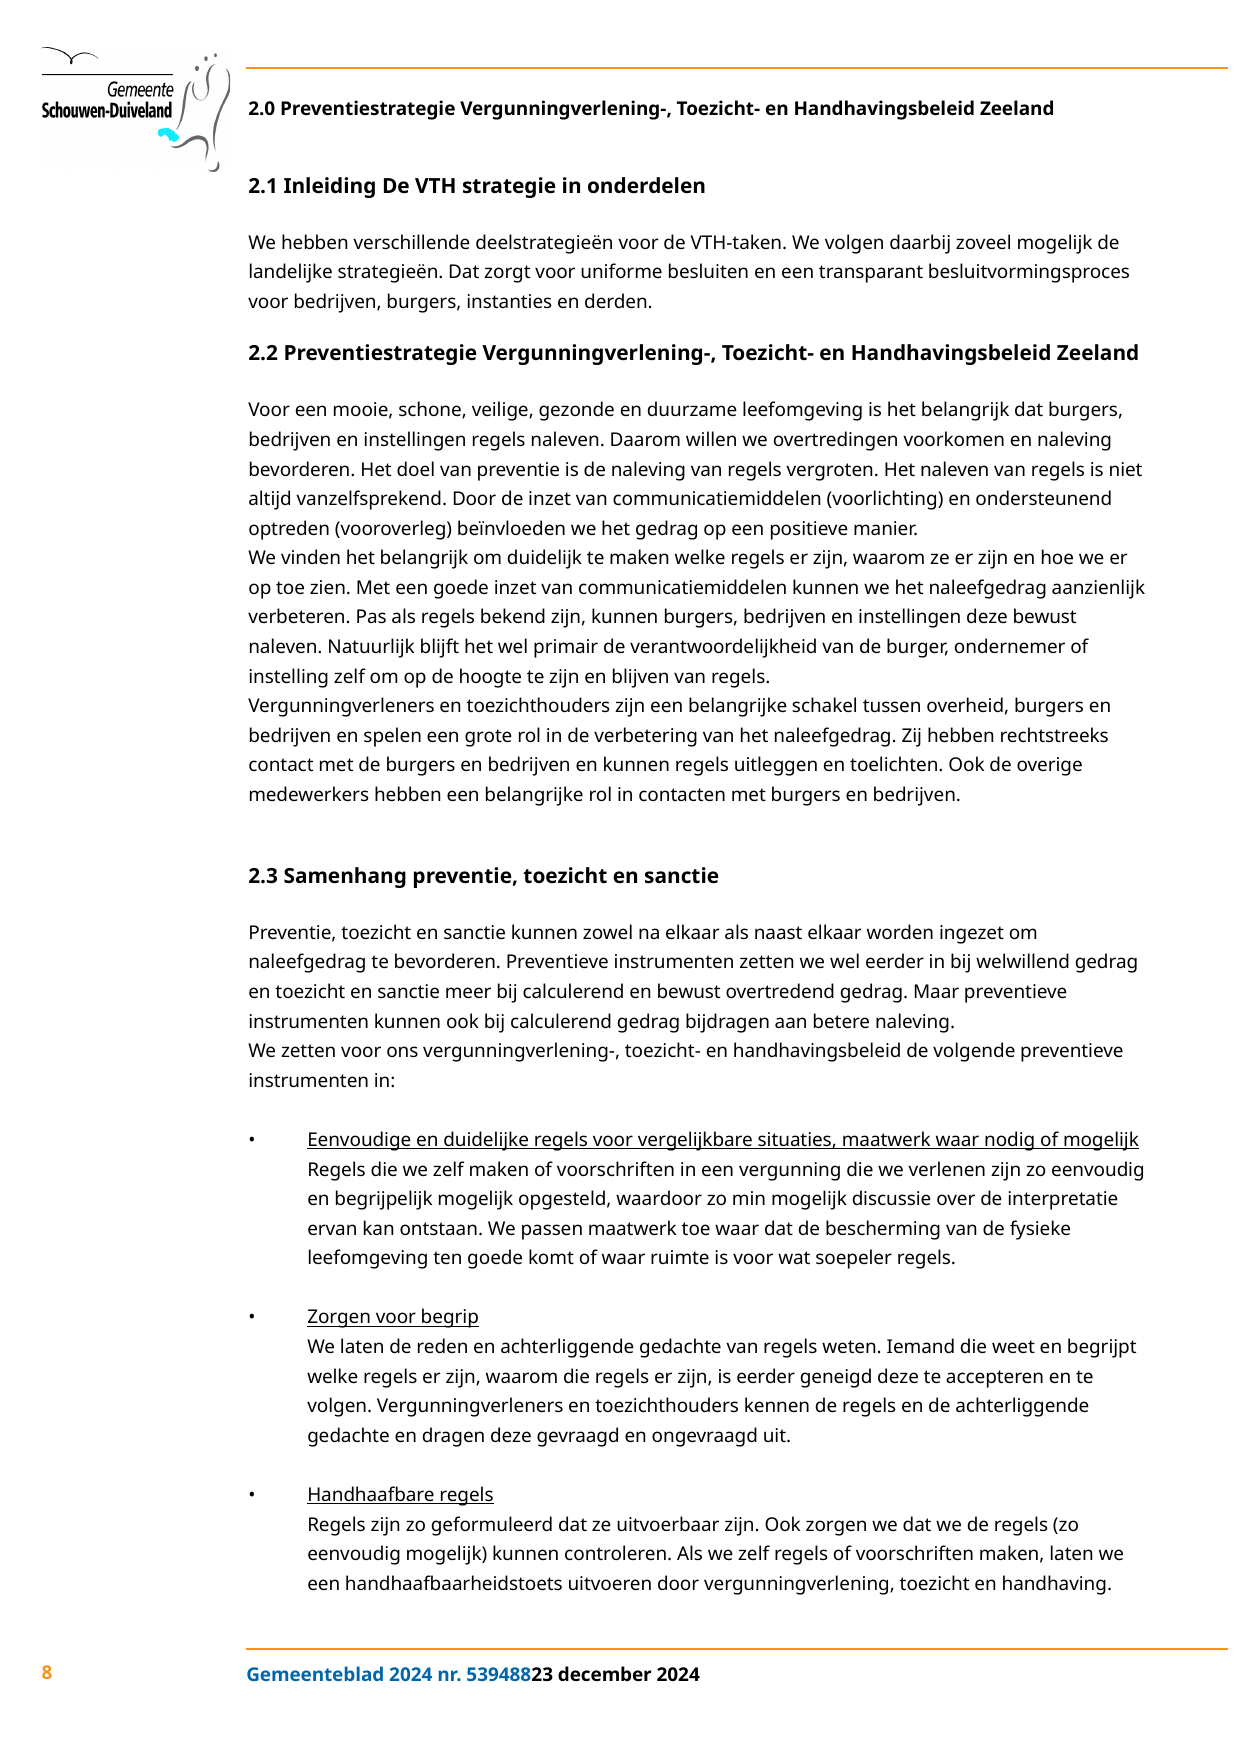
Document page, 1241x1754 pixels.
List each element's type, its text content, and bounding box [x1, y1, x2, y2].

picture [41, 47, 231, 172]
text 2.2 Preventiestrategie Vergunningverlening-, Toezicht- en Handhavingsbeleid Zeeland [248, 338, 1152, 367]
list We laten de reden en achterliggende gedachte van regels weten. Iemand die weet en begrijpt welke regels er zijn, waarom die regels er zijn, is eerder geneigd deze te accepteren en te volgen. Vergunningverleners en toezichthouders kennen de regels en de achterliggende gedachte en dragen deze gevraagd en ongevraagd uit. [248, 1333, 1152, 1448]
text We vinden het belangrijk om duidelijk te maken welke regels er zijn, waarom ze er zijn en hoe we er op toe zien. Met een goede inzet van communicatiemiddelen kunnen we het naleefgedrag aanzienlijk verbeteren. Pas als regels bekend zijn, kunnen burgers, bedrijven en instellingen deze bewust naleven. Natuurlijk blijft het wel primair de verantwoordelijkheid van de burger, ondernemer of instelling zelf om op de hoogte te zijn en blijven van regels. [248, 544, 1152, 688]
text Preventie, toezicht en sanctie kunnen zowel na elkaar als naast elkaar worden ingezet om naleefgedrag te bevorderen. Preventieve instrumenten zetten we wel eerder in bij welwillend gedrag en toezicht en sanctie meer bij calculerend en bewust overtredend gedrag. Maar preventieve instrumenten kunnen ook bij calculerend gedrag bijdragen aan betere naleving. [248, 919, 1152, 1034]
list Regels die we zelf maken of voorschriften in een vergunning die we verlenen zijn zo eenvoudig en begrijpelijk mogelijk opgesteld, waardoor zo min mogelijk discussie over de interpretatie ervan kan ontstaan. We passen maatwerk toe waar dat de bescherming van de fysieke leefomgeving ten goede komt of waar ruimte is voor wat soepeler regels. [248, 1156, 1152, 1270]
list Eenvoudige en duidelijke regels voor vergelijkbare situaties, maatwerk waar nodig of mogelijk [248, 1126, 1152, 1152]
list Zorgen voor begrip [248, 1304, 1152, 1329]
text 2.1 Inleiding De VTH strategie in onderdelen [248, 171, 1152, 199]
text 2.3 Samenhang preventie, toezicht en sanctie [248, 861, 1152, 889]
text Voor een mooie, schone, veilige, gezonde en duurzame leefomgeving is het belangrijk dat burgers, bedrijven en instellingen regels naleven. Daarom willen we overtredingen voorkomen en naleving bevorderen. Het doel van preventie is de naleving van regels vergroten. Het naleven van regels is niet altijd vanzelfsprekend. Door de inzet van communicatiemiddelen (voorlichting) en ondersteunend optreden (vooroverleg) beïnvloeden we het gedrag op een positieve manier. [248, 397, 1152, 541]
list Handhaafbare regels [248, 1481, 1152, 1507]
list Regels zijn zo geformuleerd dat ze uitvoerbaar zijn. Ook zorgen we dat we de regels (zo eenvoudig mogelijk) kunnen controleren. Als we zelf regels of voorschriften maken, laten we een handhaafbaarheidstoets uitvoeren door vergunningverlening, toezicht en handhaving. [248, 1511, 1152, 1596]
text We zetten voor ons vergunningverlening-, toezicht- en handhavingsbeleid de volgende preventieve instrumenten in: [248, 1037, 1152, 1093]
text Vergunningverleners en toezichthouders zijn een belangrijke schakel tussen overheid, burgers en bedrijven en spelen een grote rol in de verbetering van het naleefgedrag. Zij hebben rechtstreeks contact met de burgers en bedrijven en kunnen regels uitleggen en toelichten. Ook de overige medewerkers hebben een belangrijke rol in contacten met burgers en bedrijven. [248, 692, 1152, 807]
text We hebben verschillende deelstrategieën voor de VTH-taken. We volgen daarbij zoveel mogelijk de landelijke strategieën. Dat zorgt voor uniforme besluiten en een transparant besluitvormingsproces voor bedrijven, burgers, instanties en derden. [248, 229, 1152, 314]
text 2.0 Preventiestrategie Vergunningverlening-, Toezicht- en Handhavingsbeleid Zeeland [248, 95, 1152, 121]
